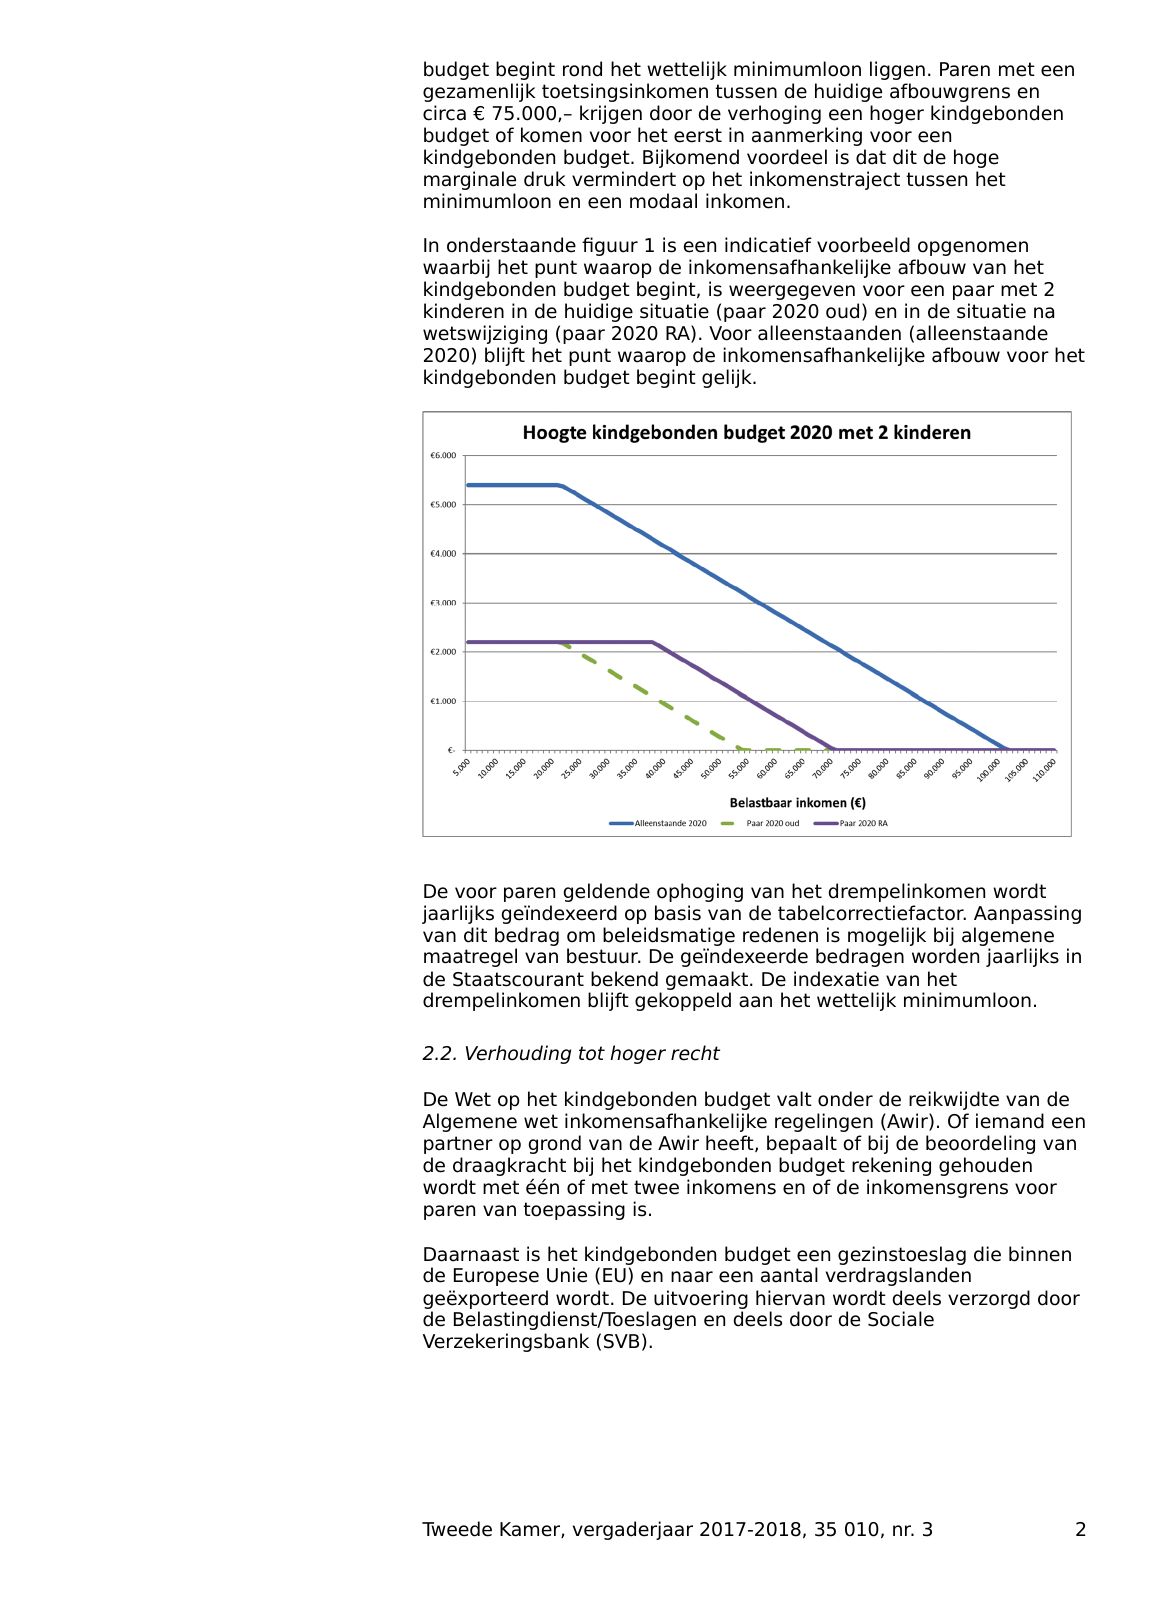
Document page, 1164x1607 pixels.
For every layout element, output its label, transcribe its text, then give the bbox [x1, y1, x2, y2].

text budget begint rond het wettelijk minimumloon liggen. Paren met een gezamenlijk toetsingsinkomen tussen de huidige afbouwgrens en circa € 75.000,– krijgen door de verhoging een hoger kindgebonden budget of komen voor het eerst in aanmerking voor een kindgebonden budget. Bijkomend voordeel is dat dit de hoge marginale druk vermindert op het inkomenstraject tussen het minimumloon en een modaal inkomen. [422, 59, 1087, 213]
text Daarnaast is het kindgebonden budget een gezinstoeslag die binnen de Europese Unie (EU) en naar een aantal verdragslanden geëxporteerd wordt. De uitvoering hiervan wordt deels verzorgd door de Belastingdienst/Toeslagen en deels door de Sociale Verzekeringsbank (SVB). [422, 1243, 1087, 1353]
picture [422, 411, 1072, 837]
text De voor paren geldende ophoging van het drempelinkomen wordt jaarlijks geïndexeerd op basis van de tabelcorrectiefactor. Aanpassing van dit bedrag om beleidsmatige redenen is mogelijk bij algemene maatregel van bestuur. De geïndexeerde bedragen worden jaarlijks in de Staatscourant bekend gemaakt. De indexatie van het drempelinkomen blijft gekoppeld aan het wettelijk minimumloon. [422, 881, 1087, 1012]
subtitle 2.2. Verhouding tot hoger recht [422, 1042, 1087, 1064]
text In onderstaande figuur 1 is een indicatief voorbeeld opgenomen waarbij het punt waarop de inkomensafhankelijke afbouw van het kindgebonden budget begint, is weergegeven voor een paar met 2 kinderen in de huidige situatie (paar 2020 oud) en in de situatie na wetswijziging (paar 2020 RA). Voor alleenstaanden (alleenstaande 2020) blijft het punt waarop de inkomensafhankelijke afbouw voor het kindgebonden budget begint gelijk. [422, 235, 1087, 389]
text De Wet op het kindgebonden budget valt onder de reikwijdte van de Algemene wet inkomensafhankelijke regelingen (Awir). Of iemand een partner op grond van de Awir heeft, bepaalt of bij de beoordeling van de draagkracht bij het kindgebonden budget rekening gehouden wordt met één of met twee inkomens en of de inkomensgrens voor paren van toepassing is. [422, 1089, 1087, 1221]
